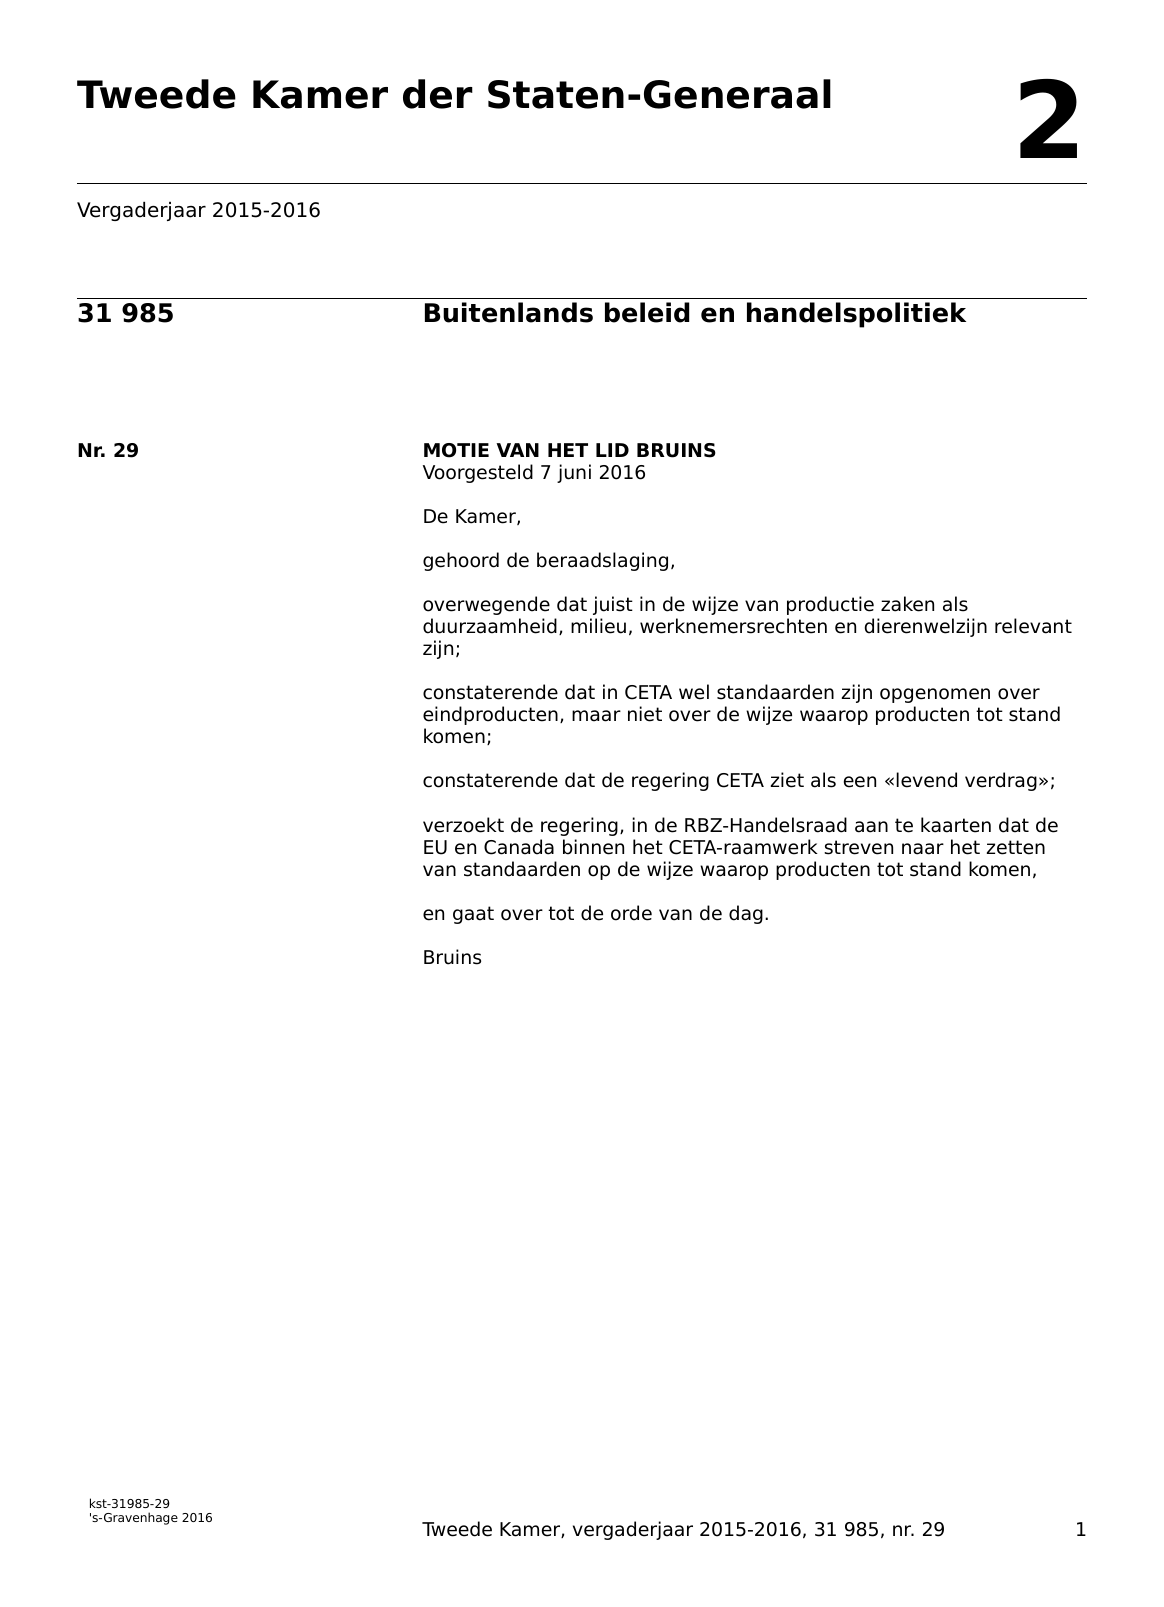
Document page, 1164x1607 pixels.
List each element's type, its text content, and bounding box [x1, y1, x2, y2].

text verzoekt de regering, in de RBZ-Handelsraad aan te kaarten dat de EU en Canada binnen het CETA-raamwerk streven naar het zetten van standaarden op de wijze waarop producten tot stand komen, [422, 814, 1087, 881]
table_header Tweede Kamer der Staten-Generaal [77, 59, 886, 183]
text Voorgesteld 7 juni 2016 [422, 462, 1087, 484]
table_header 2 [886, 59, 1087, 183]
subtitle 31 985 Buitenlands beleid en handelspolitiek [77, 299, 1087, 329]
table_cell Vergaderjaar 2015-2016 [77, 184, 1087, 298]
subtitle Nr. 29 MOTIE VAN HET LID BRUINS [77, 440, 1087, 462]
text De Kamer, [422, 506, 1087, 528]
text Bruins [422, 947, 1087, 969]
text gehoord de beraadslaging, [422, 550, 1087, 572]
text constaterende dat in CETA wel standaarden zijn opgenomen over eindproducten, maar niet over de wijze waarop producten tot stand komen; [422, 682, 1087, 748]
text constaterende dat de regering CETA ziet als een «levend verdrag»; [422, 770, 1087, 792]
text overwegende dat juist in de wijze van productie zaken als duurzaamheid, milieu, werknemersrechten en dierenwelzijn relevant zijn; [422, 594, 1087, 660]
text en gaat over tot de orde van de dag. [422, 903, 1087, 925]
text 's-Gravenhage 2016 [88, 1511, 323, 1525]
text kst-31985-29 [88, 1497, 323, 1511]
